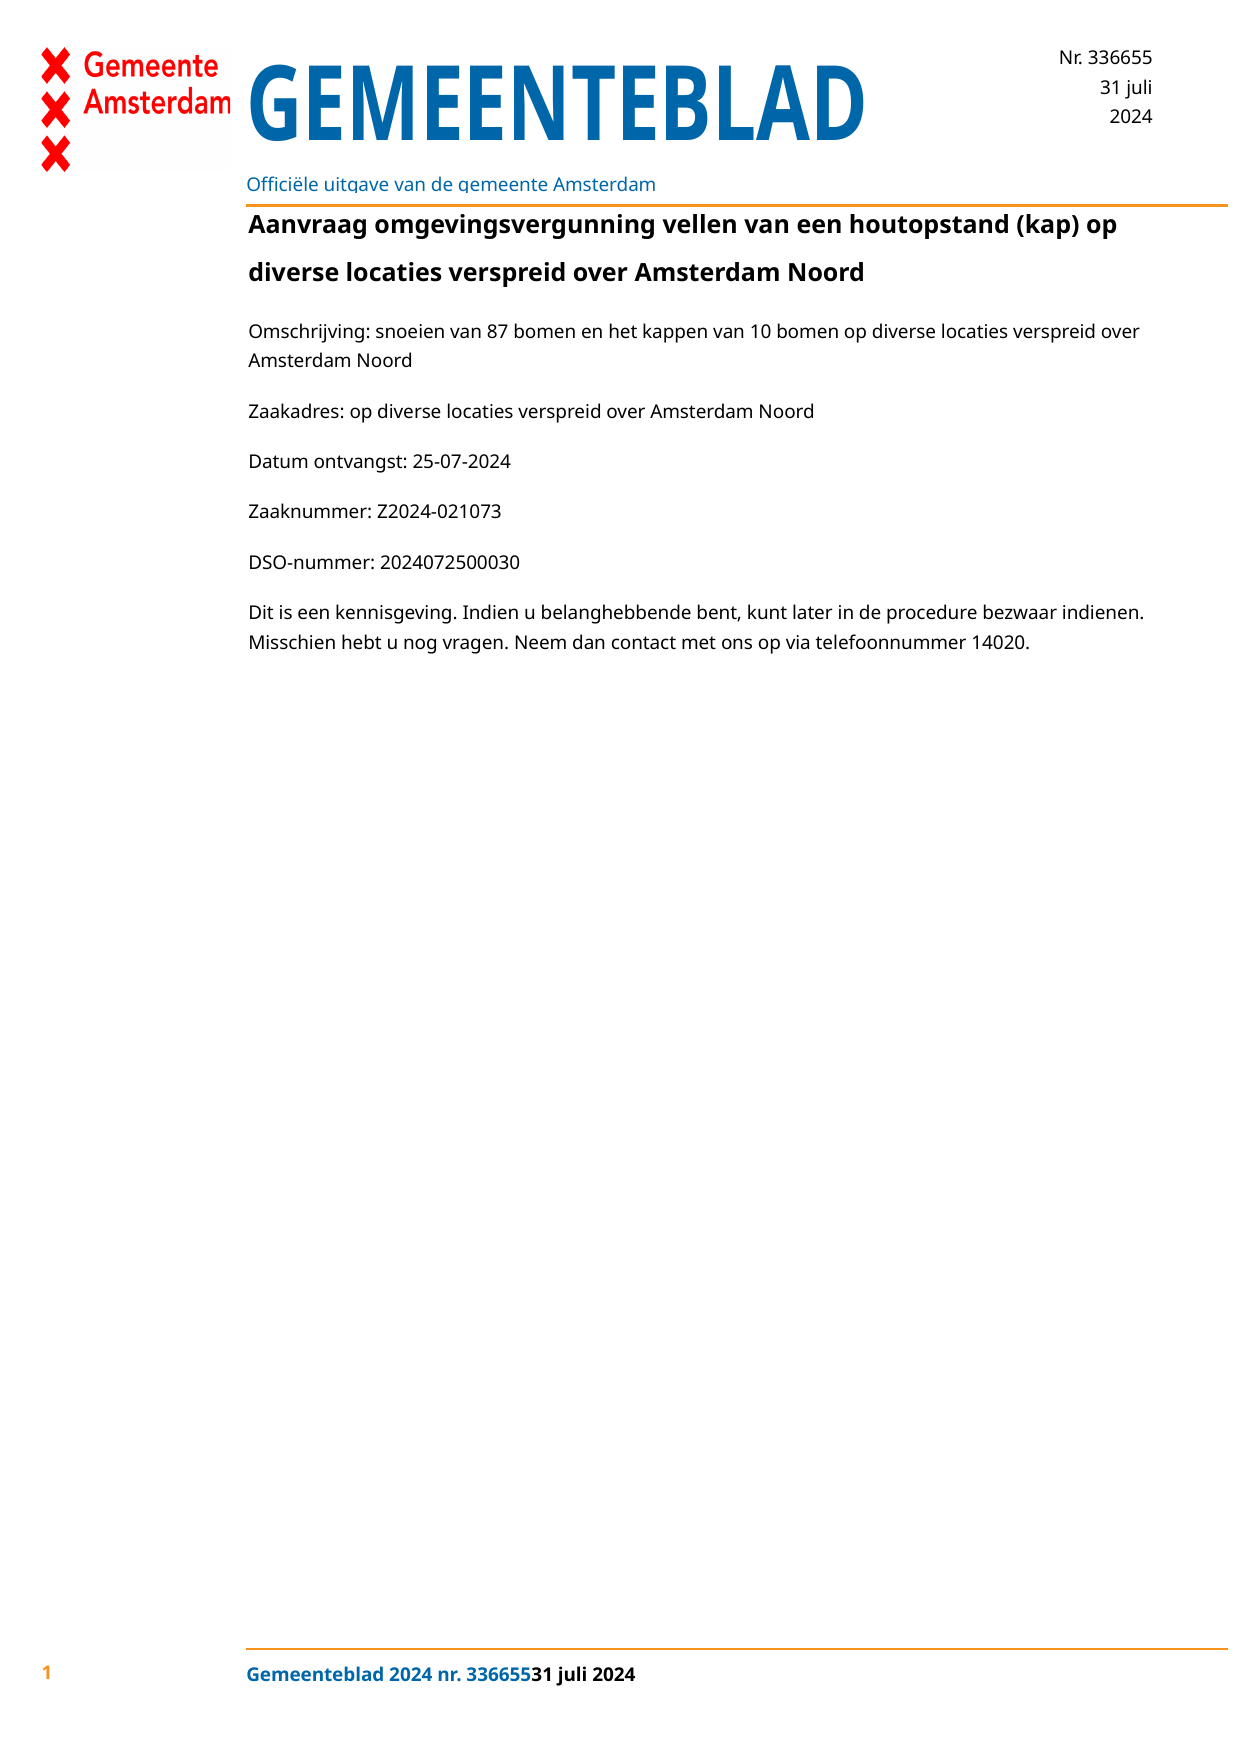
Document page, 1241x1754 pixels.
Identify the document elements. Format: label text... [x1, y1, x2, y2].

picture [41, 47, 231, 172]
text Aanvraag omgevingsvergunning vellen van een houtopstand (kap) op diverse locaties verspreid over Amsterdam Noord [248, 207, 1152, 288]
text DSO-nummer: 2024072500030 [248, 549, 1152, 575]
text Zaaknummer: Z2024-021073 [248, 499, 1152, 524]
text Omschrijving: snoeien van 87 bomen en het kappen van 10 bomen op diverse locaties verspreid over Amsterdam Noord [248, 318, 1152, 373]
text Dit is een kennisgeving. Indien u belanghebbende bent, kunt later in de procedure bezwaar indienen. Misschien hebt u nog vragen. Neem dan contact met ons op via telefoonnummer 14020. [248, 599, 1152, 655]
text Zaakadres: op diverse locaties verspreid over Amsterdam Noord [248, 398, 1152, 424]
text Datum ontvangst: 25-07-2024 [248, 448, 1152, 474]
